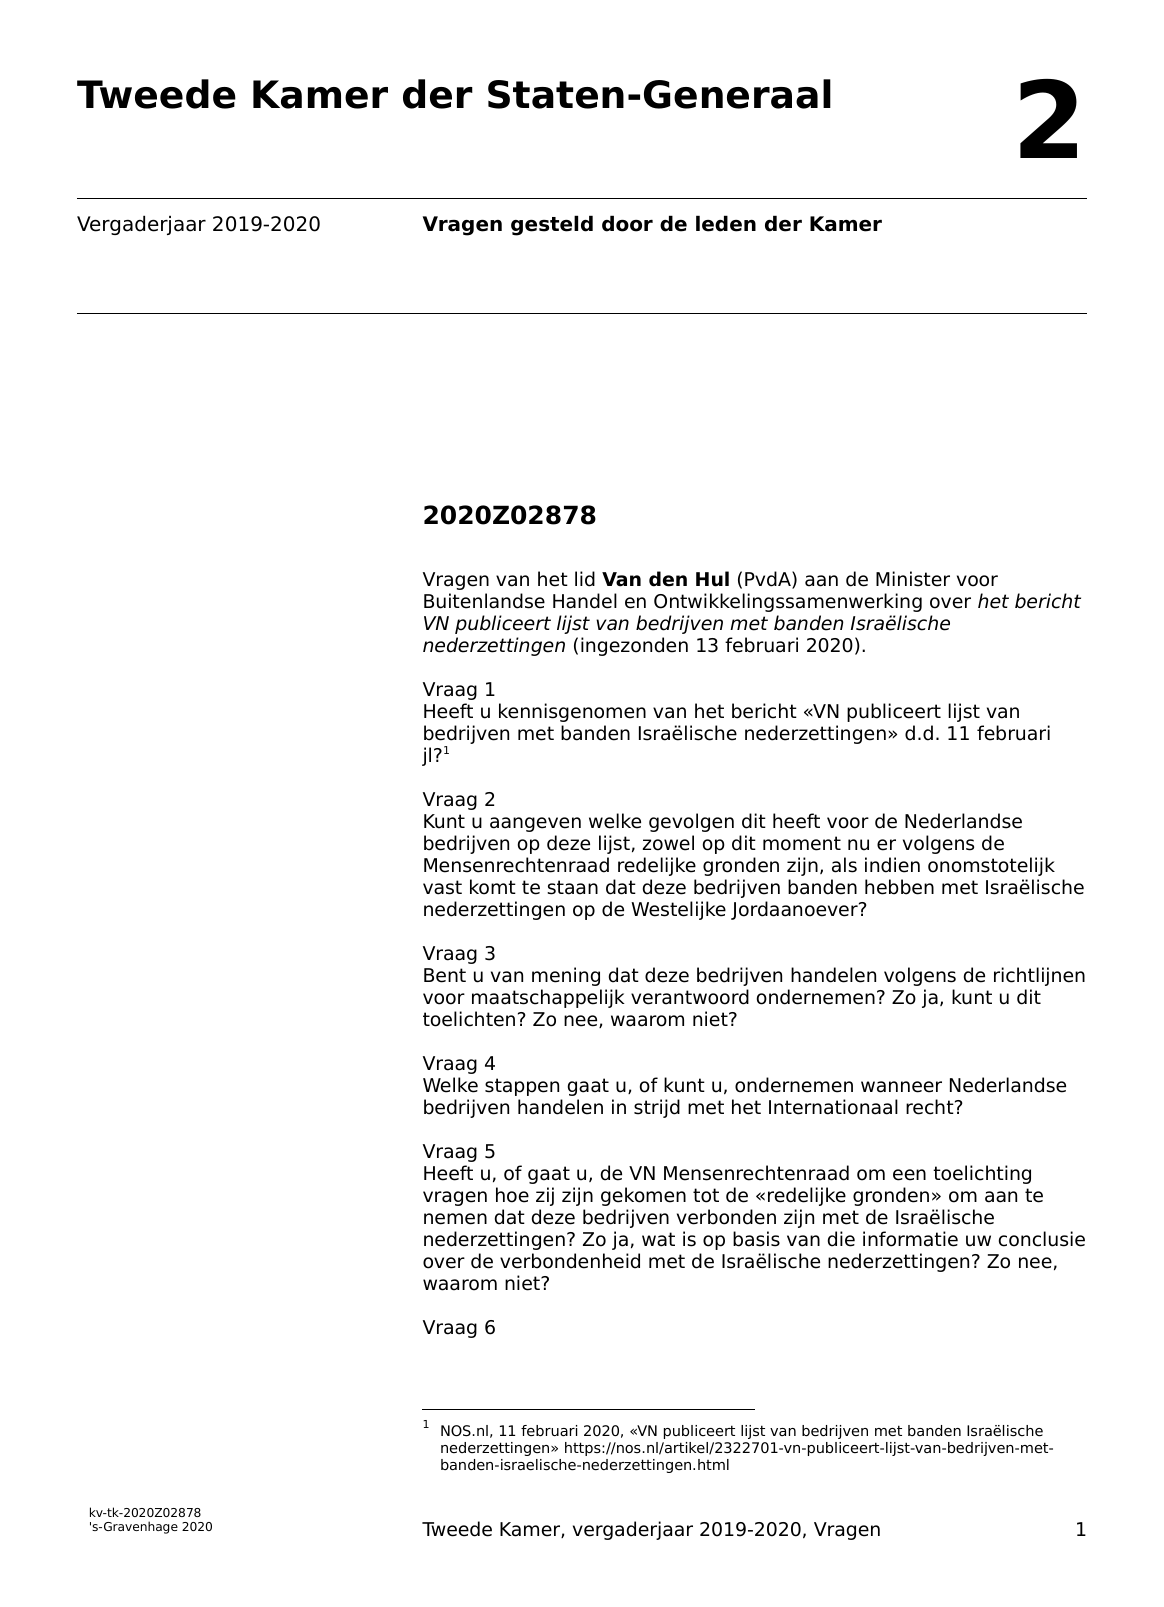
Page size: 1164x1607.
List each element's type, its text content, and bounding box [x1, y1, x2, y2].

text Kunt u aangeven welke gevolgen dit heeft voor de Nederlandse bedrijven op deze lijst, zowel op dit moment nu er volgens de Mensenrechtenraad redelijke gronden zijn, als indien onomstotelijk vast komt te staan dat deze bedrijven banden hebben met Israëlische nederzettingen op de Westelijke Jordaanoever? [422, 811, 1087, 921]
text NOS.nl, 11 februari 2020, «VN publiceert lijst van bedrijven met banden Israëlische nederzettingen» https://nos.nl/artikel/2322701-vn-publiceert-lijst-van-bedrijven-met-banden-israelische-nederzettingen.html [422, 1418, 1087, 1474]
table_cell Vragen gesteld door de leden der Kamer [422, 199, 1087, 313]
table_header Tweede Kamer der Staten-Generaal [77, 59, 886, 198]
text Vraag 3 [422, 943, 1087, 965]
table_cell Vergaderjaar 2019-2020 [77, 199, 422, 313]
text 's-Gravenhage 2020 [88, 1520, 323, 1534]
text Heeft u kennisgenomen van het bericht «VN publiceert lijst van bedrijven met banden Israëlische nederzettingen» d.d. 11 februari jl? [422, 701, 1087, 767]
text Vraag 1 [422, 679, 1087, 701]
text Vraag 6 [422, 1317, 1087, 1339]
text Vraag 5 [422, 1141, 1087, 1163]
text 2020Z02878 [422, 501, 1087, 531]
text Heeft u, of gaat u, de VN Mensenrechtenraad om een toelichting vragen hoe zij zijn gekomen tot de «redelijke gronden» om aan te nemen dat deze bedrijven verbonden zijn met de Israëlische nederzettingen? Zo ja, wat is op basis van die informatie uw conclusie over de verbondenheid met de Israëlische nederzettingen? Zo nee, waarom niet? [422, 1163, 1087, 1295]
table_header 2 [886, 59, 1087, 198]
text Bent u van mening dat deze bedrijven handelen volgens de richtlijnen voor maatschappelijk verantwoord ondernemen? Zo ja, kunt u dit toelichten? Zo nee, waarom niet? [422, 965, 1087, 1031]
text Welke stappen gaat u, of kunt u, ondernemen wanneer Nederlandse bedrijven handelen in strijd met het Internationaal recht? [422, 1075, 1087, 1119]
text Vraag 4 [422, 1053, 1087, 1075]
text kv-tk-2020Z02878 [88, 1506, 323, 1520]
text Vragen van het lid Van den Hul (PvdA) aan de Minister voor Buitenlandse Handel en Ontwikkelingssamenwerking over het bericht VN publiceert lijst van bedrijven met banden Israëlische nederzettingen (ingezonden 13 februari 2020). [422, 569, 1087, 657]
text Vraag 2 [422, 789, 1087, 811]
